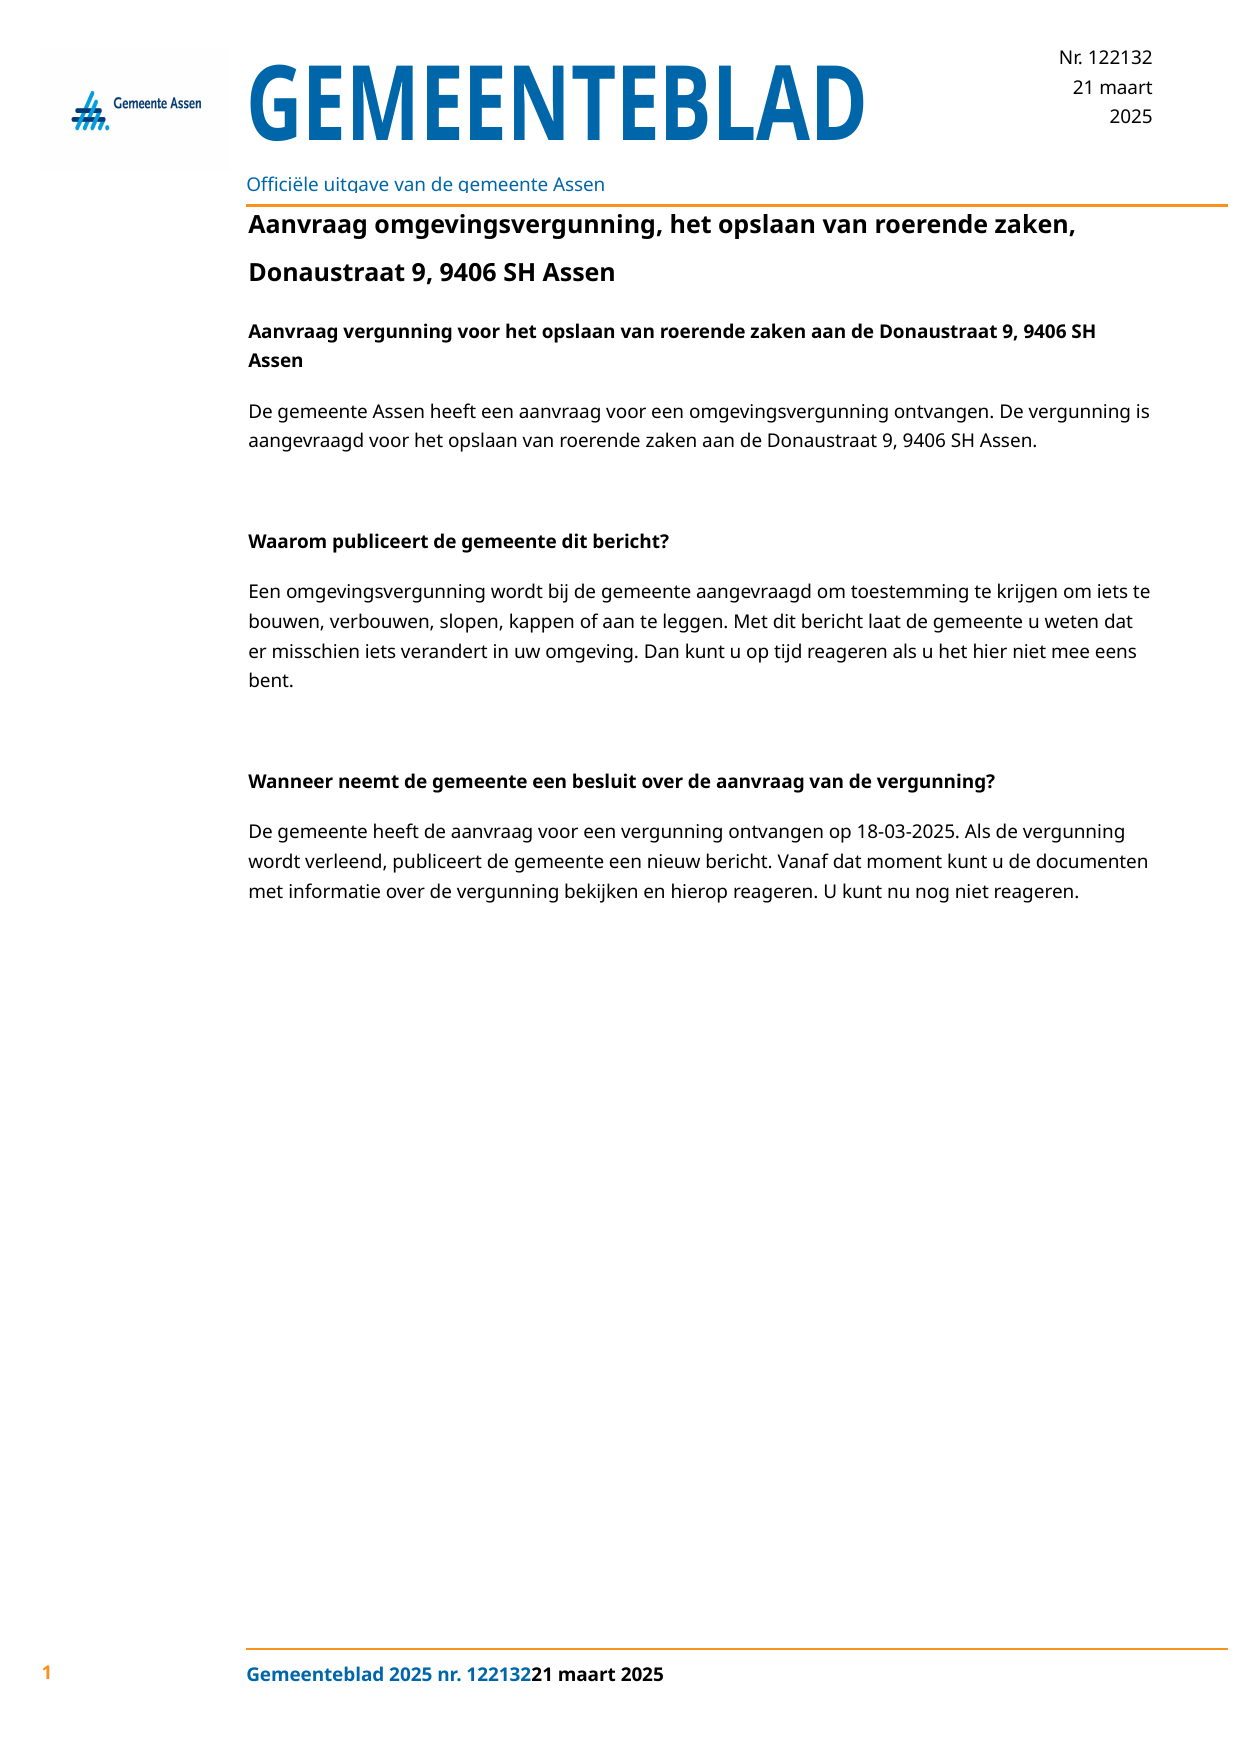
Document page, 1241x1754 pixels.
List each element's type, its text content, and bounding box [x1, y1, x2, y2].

text Een omgevingsvergunning wordt bij de gemeente aangevraagd om toestemming te krijgen om iets te bouwen, verbouwen, slopen, kappen of aan te leggen. Met dit bericht laat de gemeente u weten dat er misschien iets verandert in uw omgeving. Dan kunt u op tijd reageren als u het hier niet mee eens bent. [248, 579, 1152, 693]
text Wanneer neemt de gemeente een besluit over de aanvraag van de vergunning? [248, 768, 1152, 794]
text Waarom publiceert de gemeente dit bericht? [248, 528, 1152, 554]
picture [41, 47, 231, 172]
text Aanvraag vergunning voor het opslaan van roerende zaken aan de Donaustraat 9, 9406 SH Assen [248, 318, 1152, 373]
text De gemeente Assen heeft een aanvraag voor een omgevingsvergunning ontvangen. De vergunning is aangevraagd voor het opslaan van roerende zaken aan de Donaustraat 9, 9406 SH Assen. [248, 398, 1152, 453]
text Aanvraag omgevingsvergunning, het opslaan van roerende zaken, Donaustraat 9, 9406 SH Assen [248, 207, 1152, 288]
text De gemeente heeft de aanvraag voor een vergunning ontvangen op 18-03-2025. Als de vergunning wordt verleend, publiceert de gemeente een nieuw bericht. Vanaf dat moment kunt u de documenten met informatie over de vergunning bekijken en hierop reageren. U kunt nu nog niet reageren. [248, 819, 1152, 904]
